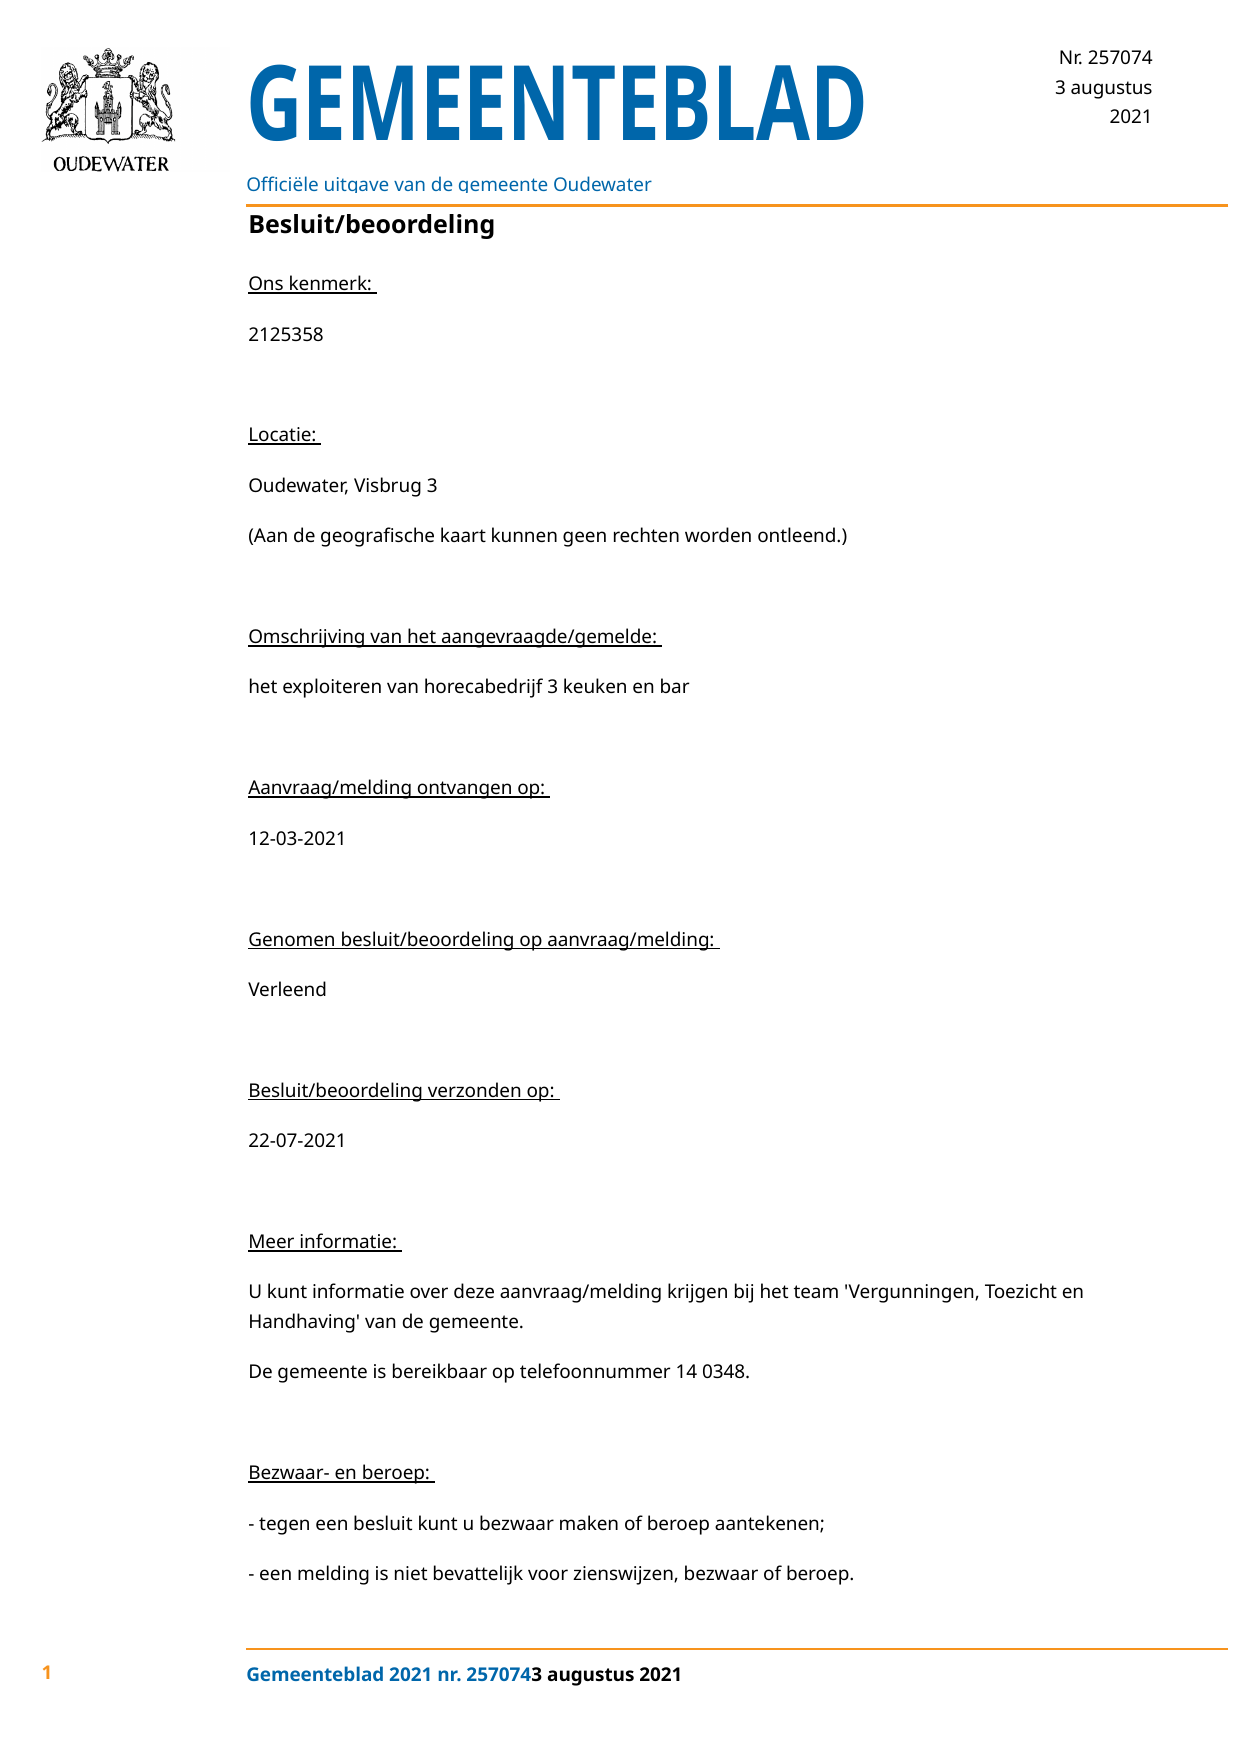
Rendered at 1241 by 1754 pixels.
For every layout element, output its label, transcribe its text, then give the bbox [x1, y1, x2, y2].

text Bezwaar- en beroep: [248, 1459, 1152, 1485]
text Genomen besluit/beoordeling op aanvraag/melding: [248, 926, 1152, 951]
text De gemeente is bereikbaar op telefoonnummer 14 0348. [248, 1359, 1152, 1384]
text 2125358 [248, 321, 1152, 346]
text Besluit/beoordeling verzonden op: [248, 1077, 1152, 1103]
text - een melding is niet bevattelijk voor zienswijzen, bezwaar of beroep. [248, 1560, 1152, 1586]
text - tegen een besluit kunt u bezwaar maken of beroep aantekenen; [248, 1510, 1152, 1536]
text Locatie: [248, 422, 1152, 447]
picture [41, 47, 231, 172]
text 12-03-2021 [248, 825, 1152, 851]
text het exploiteren van horecabedrijf 3 keuken en bar [248, 674, 1152, 699]
text Oudewater, Visbrug 3 [248, 472, 1152, 498]
text Meer informatie: [248, 1228, 1152, 1254]
text 22-07-2021 [248, 1127, 1152, 1153]
text (Aan de geografische kaart kunnen geen rechten worden ontleend.) [248, 522, 1152, 548]
text U kunt informatie over deze aanvraag/melding krijgen bij het team 'Vergunningen, Toezicht en Handhaving' van de gemeente. [248, 1279, 1152, 1334]
text Besluit/beoordeling [248, 207, 1152, 241]
text Aanvraag/melding ontvangen op: [248, 774, 1152, 800]
text Ons kenmerk: [248, 270, 1152, 296]
text Omschrijving van het aangevraagde/gemelde: [248, 623, 1152, 649]
text Verleend [248, 976, 1152, 1002]
